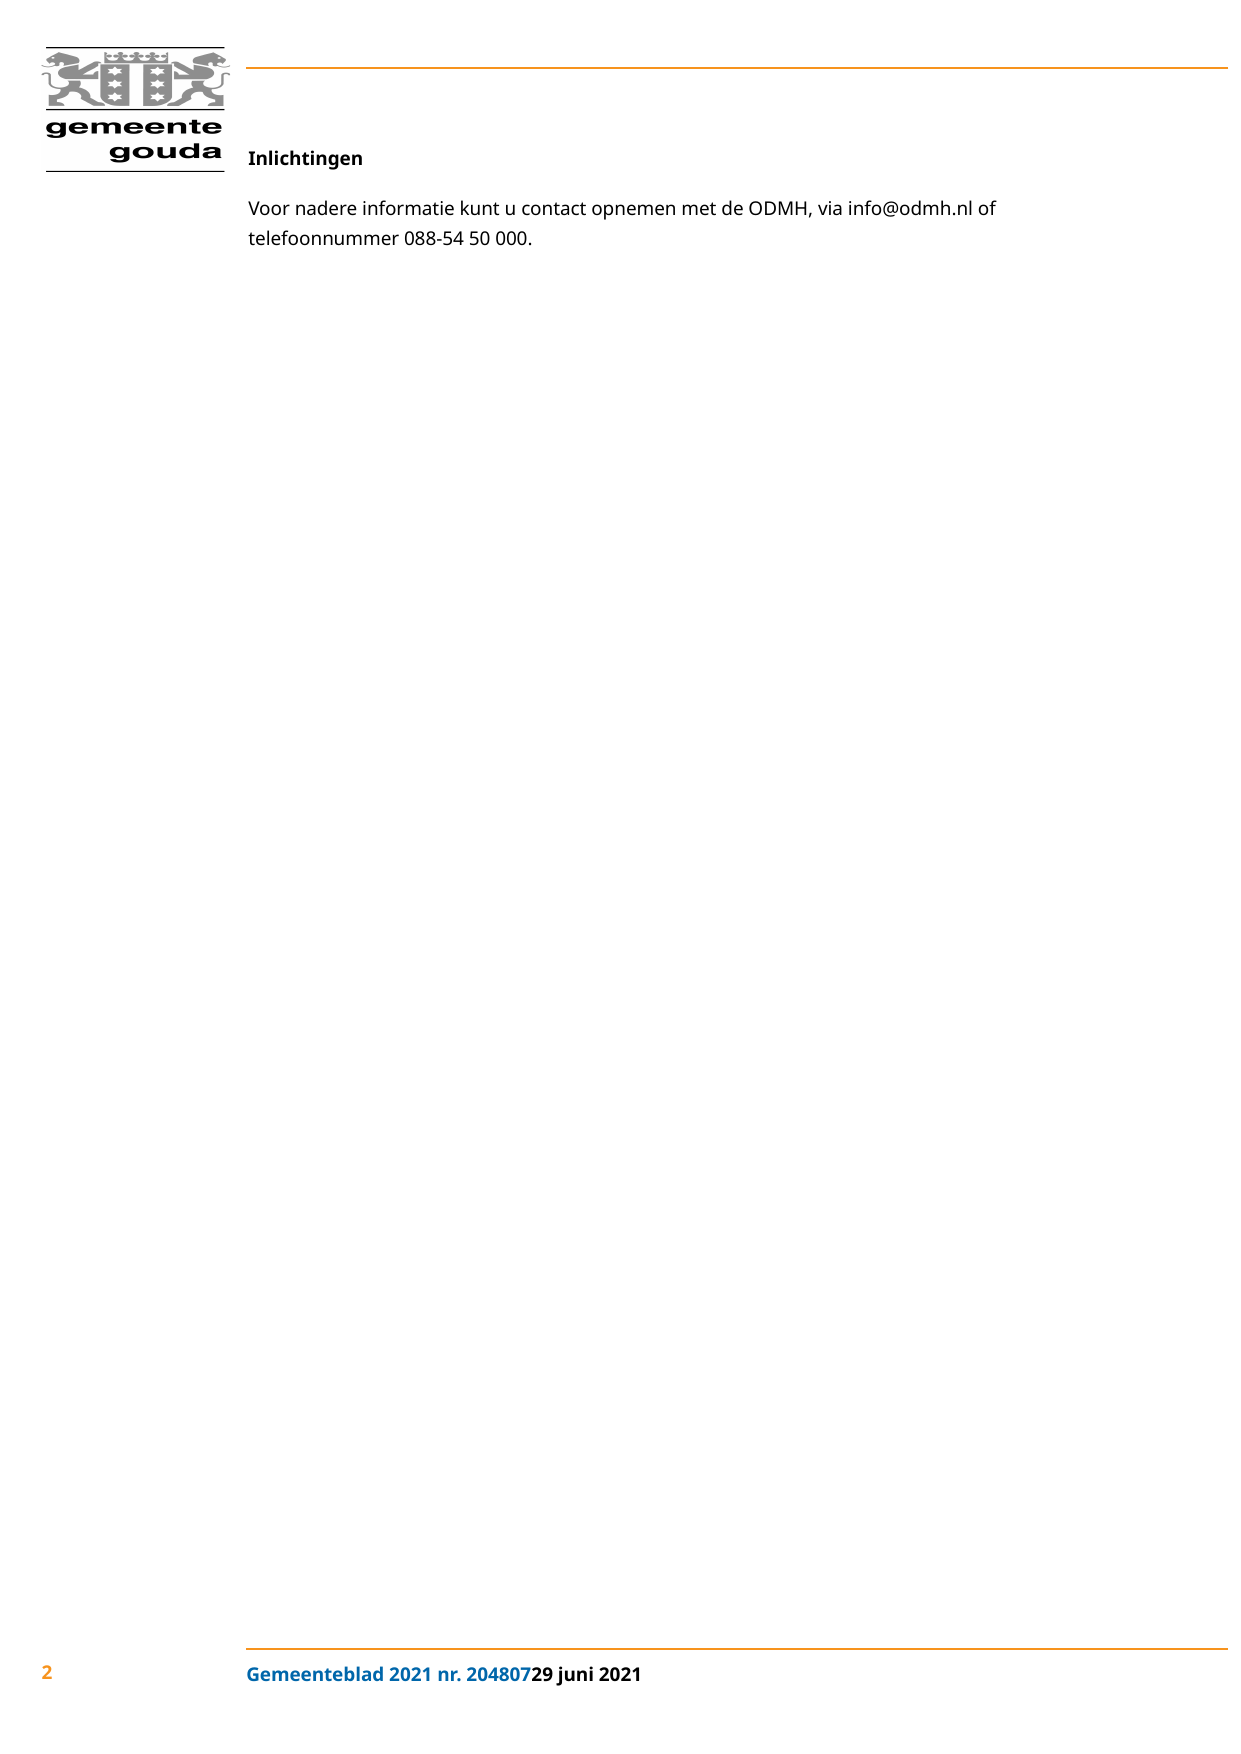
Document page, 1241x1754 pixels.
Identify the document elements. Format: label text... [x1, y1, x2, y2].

text Inlichtingen [248, 145, 1152, 171]
picture [41, 47, 231, 172]
text Voor nadere informatie kunt u contact opnemen met de ODMH, via info@odmh.nl of telefoonnummer 088-54 50 000. [248, 196, 1152, 251]
